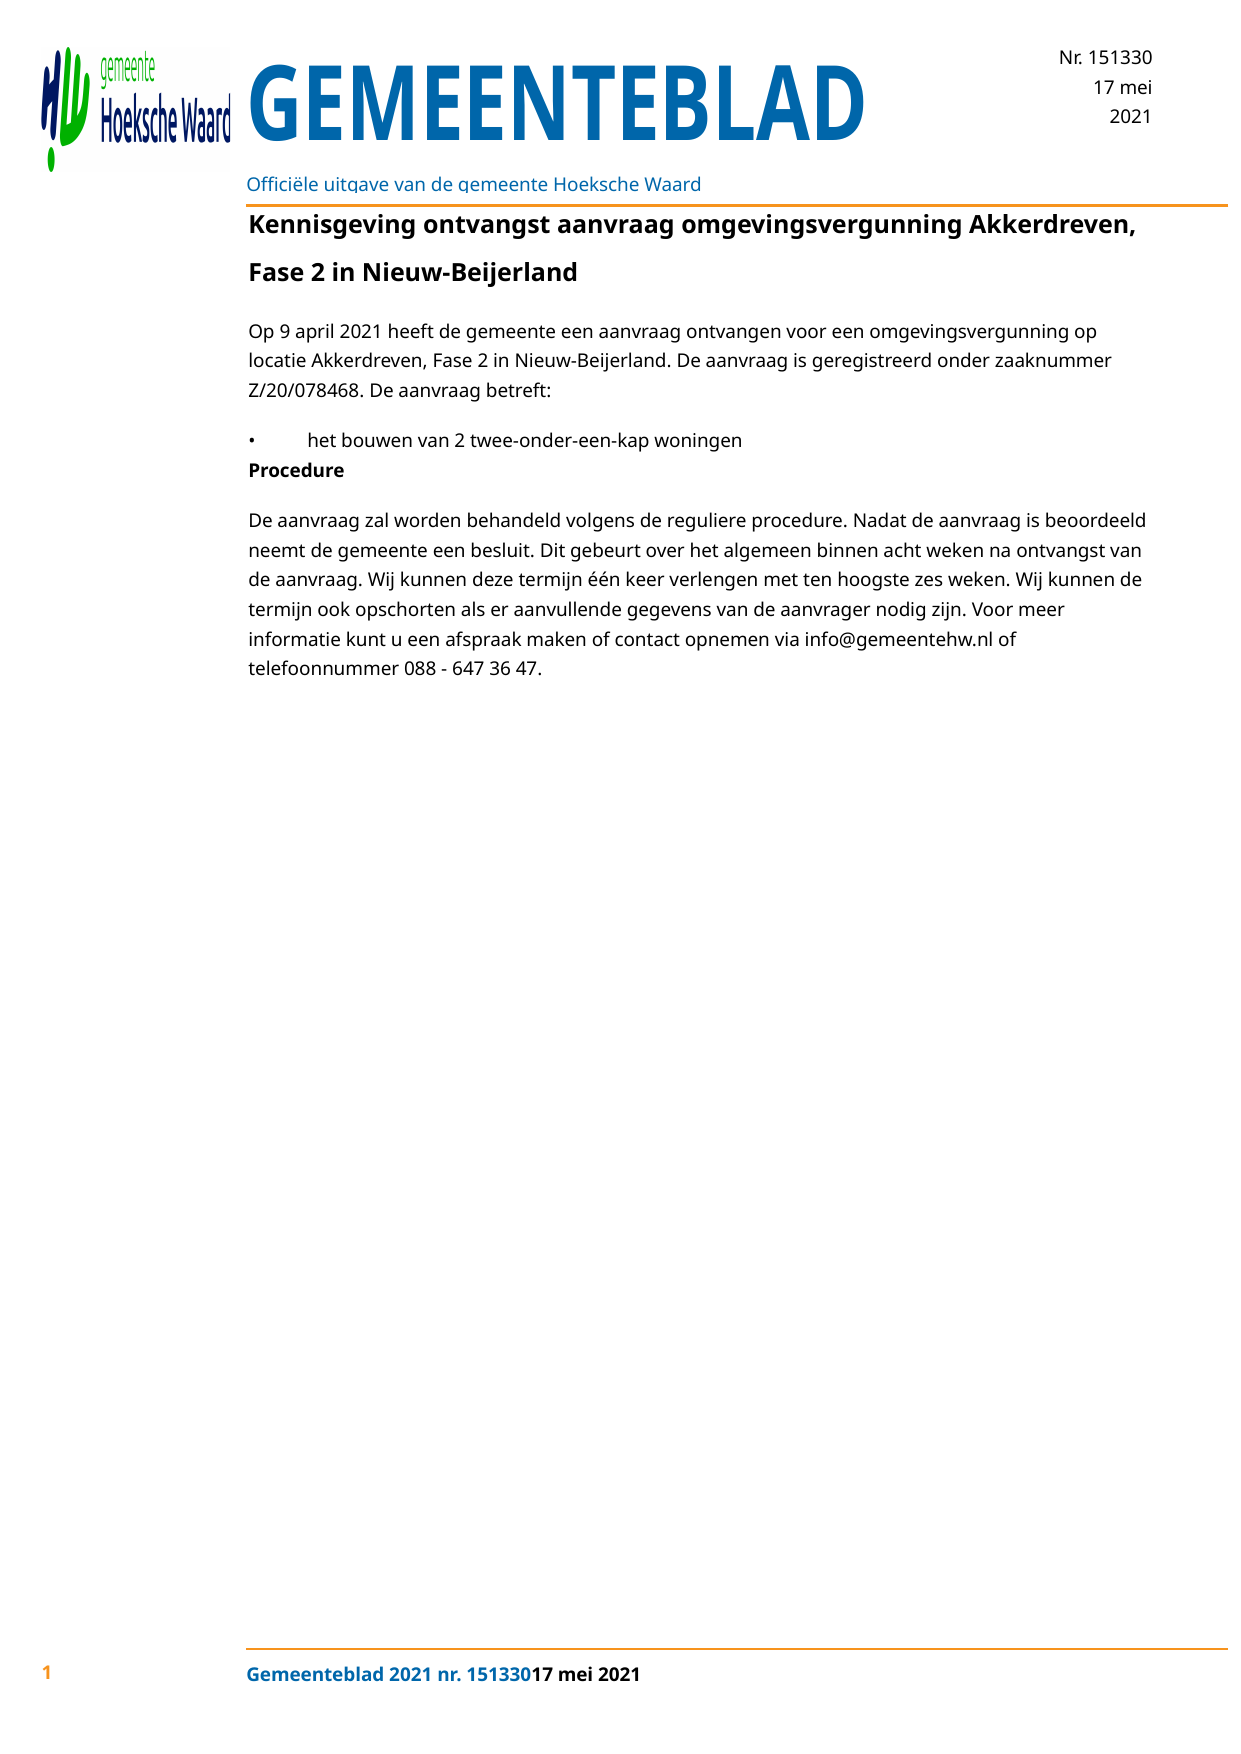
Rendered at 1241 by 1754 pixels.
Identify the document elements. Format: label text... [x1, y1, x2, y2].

text Procedure [248, 457, 1152, 483]
picture [41, 47, 231, 172]
list het bouwen van 2 twee-onder-een-kap woningen [248, 427, 1152, 453]
text Op 9 april 2021 heeft de gemeente een aanvraag ontvangen voor een omgevingsvergunning op locatie Akkerdreven, Fase 2 in Nieuw-Beijerland. De aanvraag is geregistreerd onder zaaknummer Z/20/078468. De aanvraag betreft: [248, 318, 1152, 403]
text De aanvraag zal worden behandeld volgens de reguliere procedure. Nadat de aanvraag is beoordeeld neemt de gemeente een besluit. Dit gebeurt over het algemeen binnen acht weken na ontvangst van de aanvraag. Wij kunnen deze termijn één keer verlengen met ten hoogste zes weken. Wij kunnen de termijn ook opschorten als er aanvullende gegevens van de aanvrager nodig zijn. Voor meer informatie kunt u een afspraak maken of contact opnemen via info@gemeentehw.nl of telefoonnummer 088 - 647 36 47. [248, 507, 1152, 681]
text Kennisgeving ontvangst aanvraag omgevingsvergunning Akkerdreven, Fase 2 in Nieuw-Beijerland [248, 207, 1152, 288]
